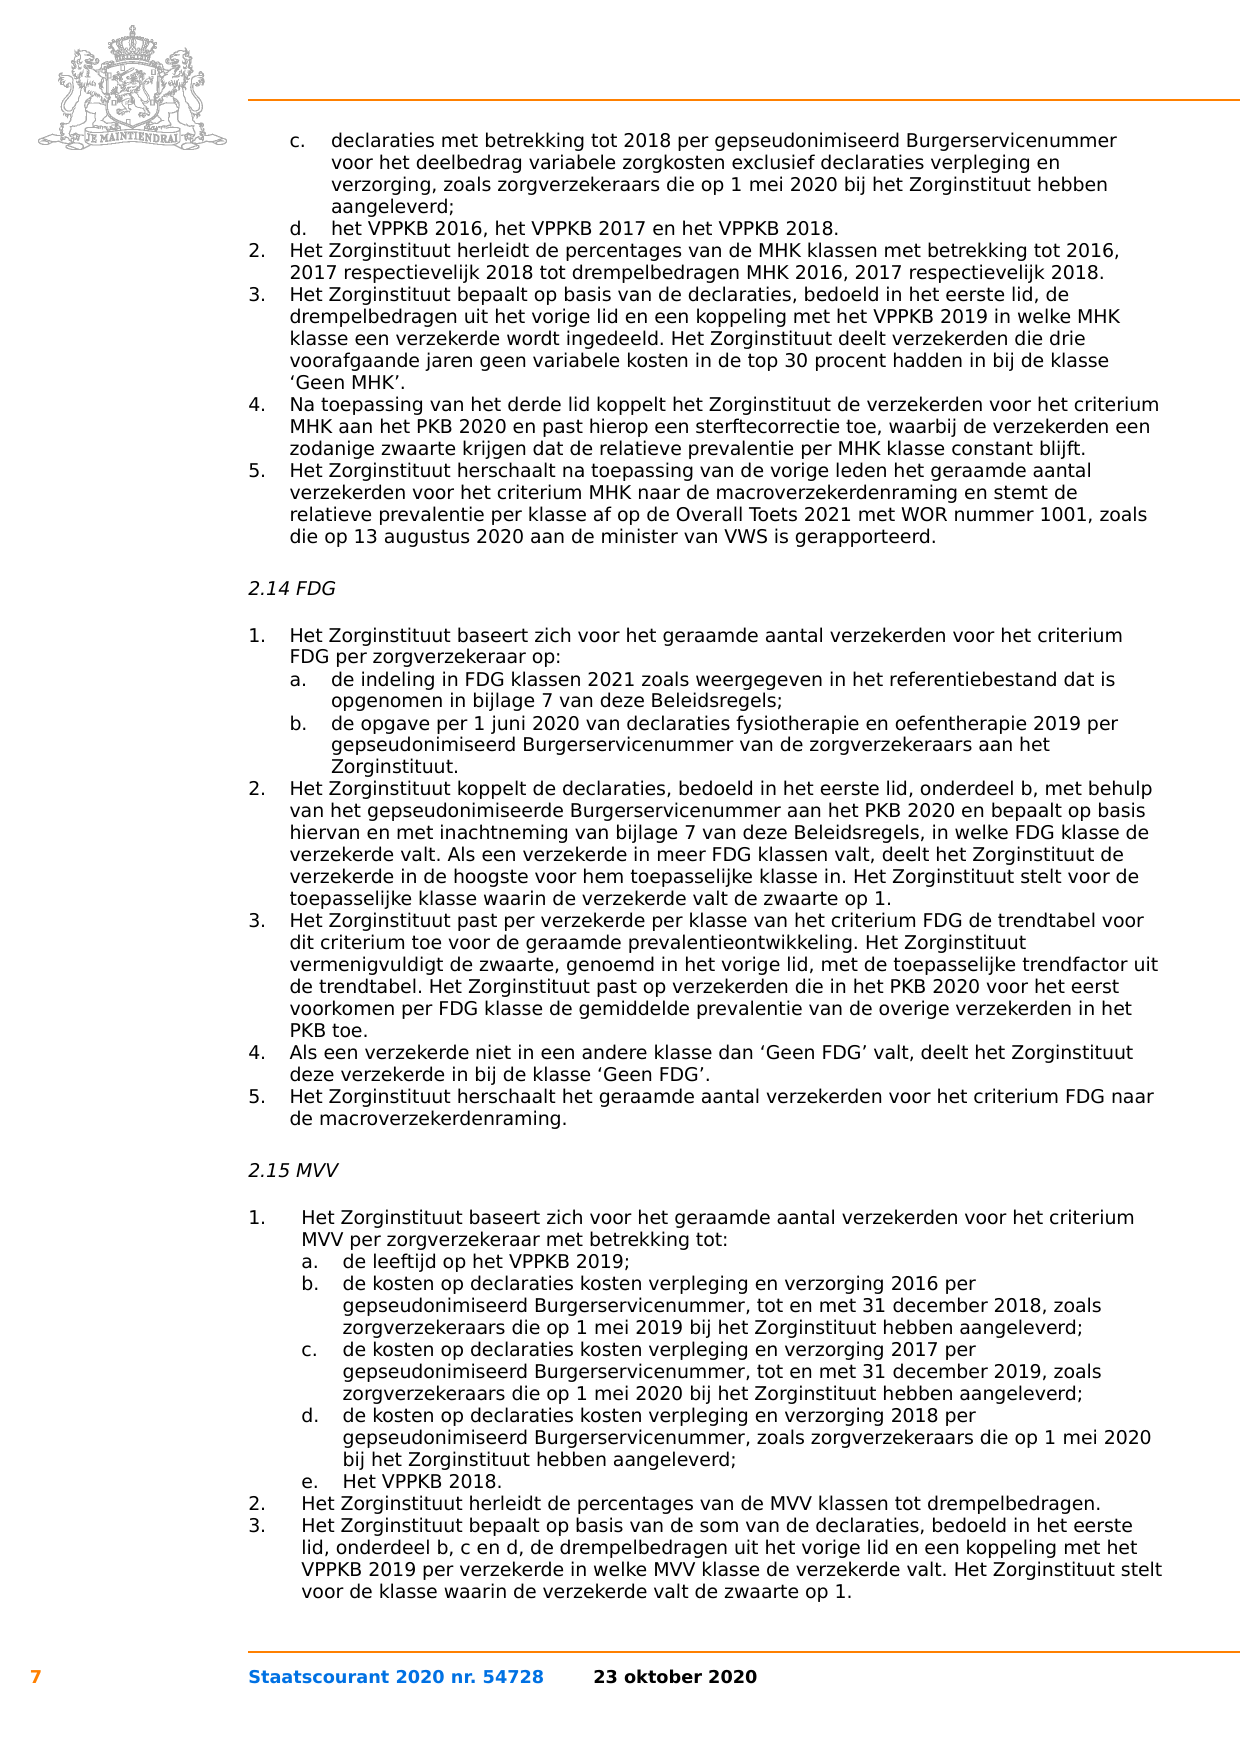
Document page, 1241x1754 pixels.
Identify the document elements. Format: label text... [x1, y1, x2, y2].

text 4. Na toepassing van het derde lid koppelt het Zorginstituut de verzekerden voor het criterium MHK aan het PKB 2020 en past hierop een sterftecorrectie toe, waarbij de verzekerden een zodanige zwaarte krijgen dat de relatieve prevalentie per MHK klasse constant blijft. [248, 394, 1163, 459]
subtitle 2.14 FDG [248, 577, 1163, 599]
text 5. Het Zorginstituut herschaalt het geraamde aantal verzekerden voor het criterium FDG naar de macroverzekerdenraming. [248, 1086, 1163, 1130]
subtitle 2.15 MVV [248, 1160, 1163, 1182]
text 2. Het Zorginstituut herleidt de percentages van de MHK klassen met betrekking tot 2016, 2017 respectievelijk 2018 tot drempelbedragen MHK 2016, 2017 respectievelijk 2018. [248, 240, 1163, 284]
text 4. Als een verzekerde niet in een andere klasse dan ‘Geen FDG’ valt, deelt het Zorginstituut deze verzekerde in bij de klasse ‘Geen FDG’. [248, 1042, 1163, 1086]
text 2. Het Zorginstituut koppelt de declaraties, bedoeld in het eerste lid, onderdeel b, met behulp van het gepseudonimiseerde Burgerservicenummer aan het PKB 2020 en bepaalt op basis hiervan en met inachtneming van bijlage 7 van deze Beleidsregels, in welke FDG klasse de verzekerde valt. Als een verzekerde in meer FDG klassen valt, deelt het Zorginstituut de verzekerde in de hoogste voor hem toepasselijke klasse in. Het Zorginstituut stelt voor de toepasselijke klasse waarin de verzekerde valt de zwaarte op 1. [248, 778, 1163, 910]
text c. declaraties met betrekking tot 2018 per gepseudonimiseerd Burgerservicenummer voor het deelbedrag variabele zorgkosten exclusief declaraties verpleging en verzorging, zoals zorgverzekeraars die op 1 mei 2020 bij het Zorginstituut hebben aangeleverd; [289, 130, 1163, 218]
text e. Het VPPKB 2018. [301, 1471, 1163, 1493]
text b. de opgave per 1 juni 2020 van declaraties fysiotherapie en oefentherapie 2019 per gepseudonimiseerd Burgerservicenummer van de zorgverzekeraars aan het Zorginstituut. [289, 712, 1163, 778]
text b. de kosten op declaraties kosten verpleging en verzorging 2016 per gepseudonimiseerd Burgerservicenummer, tot en met 31 december 2018, zoals zorgverzekeraars die op 1 mei 2019 bij het Zorginstituut hebben aangeleverd; [301, 1273, 1163, 1339]
text a. de indeling in FDG klassen 2021 zoals weergegeven in het referentiebestand dat is opgenomen in bijlage 7 van deze Beleidsregels; [289, 668, 1163, 712]
text 2. Het Zorginstituut herleidt de percentages van de MVV klassen tot drempelbedragen. [248, 1493, 1163, 1515]
text a. de leeftijd op het VPPKB 2019; [301, 1251, 1163, 1273]
text d. de kosten op declaraties kosten verpleging en verzorging 2018 per gepseudonimiseerd Burgerservicenummer, zoals zorgverzekeraars die op 1 mei 2020 bij het Zorginstituut hebben aangeleverd; [301, 1405, 1163, 1471]
text 1. Het Zorginstituut baseert zich voor het geraamde aantal verzekerden voor het criterium MVV per zorgverzekeraar met betrekking tot: [248, 1207, 1163, 1251]
text 5. Het Zorginstituut herschaalt na toepassing van de vorige leden het geraamde aantal verzekerden voor het criterium MHK naar de macroverzekerdenraming en stemt de relatieve prevalentie per klasse af op de Overall Toets 2021 met WOR nummer 1001, zoals die op 13 augustus 2020 aan de minister van VWS is gerapporteerd. [248, 459, 1163, 547]
text 3. Het Zorginstituut bepaalt op basis van de som van de declaraties, bedoeld in het eerste lid, onderdeel b, c en d, de drempelbedragen uit het vorige lid en een koppeling met het VPPKB 2019 per verzekerde in welke MVV klasse de verzekerde valt. Het Zorginstituut stelt voor de klasse waarin de verzekerde valt de zwaarte op 1. [248, 1515, 1163, 1603]
text 1. Het Zorginstituut baseert zich voor het geraamde aantal verzekerden voor het criterium FDG per zorgverzekeraar op: [248, 624, 1163, 668]
text c. de kosten op declaraties kosten verpleging en verzorging 2017 per gepseudonimiseerd Burgerservicenummer, tot en met 31 december 2019, zoals zorgverzekeraars die op 1 mei 2020 bij het Zorginstituut hebben aangeleverd; [301, 1339, 1163, 1405]
text d. het VPPKB 2016, het VPPKB 2017 en het VPPKB 2018. [289, 218, 1163, 240]
text 3. Het Zorginstituut bepaalt op basis van de declaraties, bedoeld in het eerste lid, de drempelbedragen uit het vorige lid en een koppeling met het VPPKB 2019 in welke MHK klasse een verzekerde wordt ingedeeld. Het Zorginstituut deelt verzekerden die drie voorafgaande jaren geen variabele kosten in de top 30 procent hadden in bij de klasse ‘Geen MHK’. [248, 284, 1163, 394]
picture [38, 25, 227, 150]
text 3. Het Zorginstituut past per verzekerde per klasse van het criterium FDG de trendtabel voor dit criterium toe voor de geraamde prevalentieontwikkeling. Het Zorginstituut vermenigvuldigt de zwaarte, genoemd in het vorige lid, met de toepasselijke trendfactor uit de trendtabel. Het Zorginstituut past op verzekerden die in het PKB 2020 voor het eerst voorkomen per FDG klasse de gemiddelde prevalentie van de overige verzekerden in het PKB toe. [248, 910, 1163, 1042]
